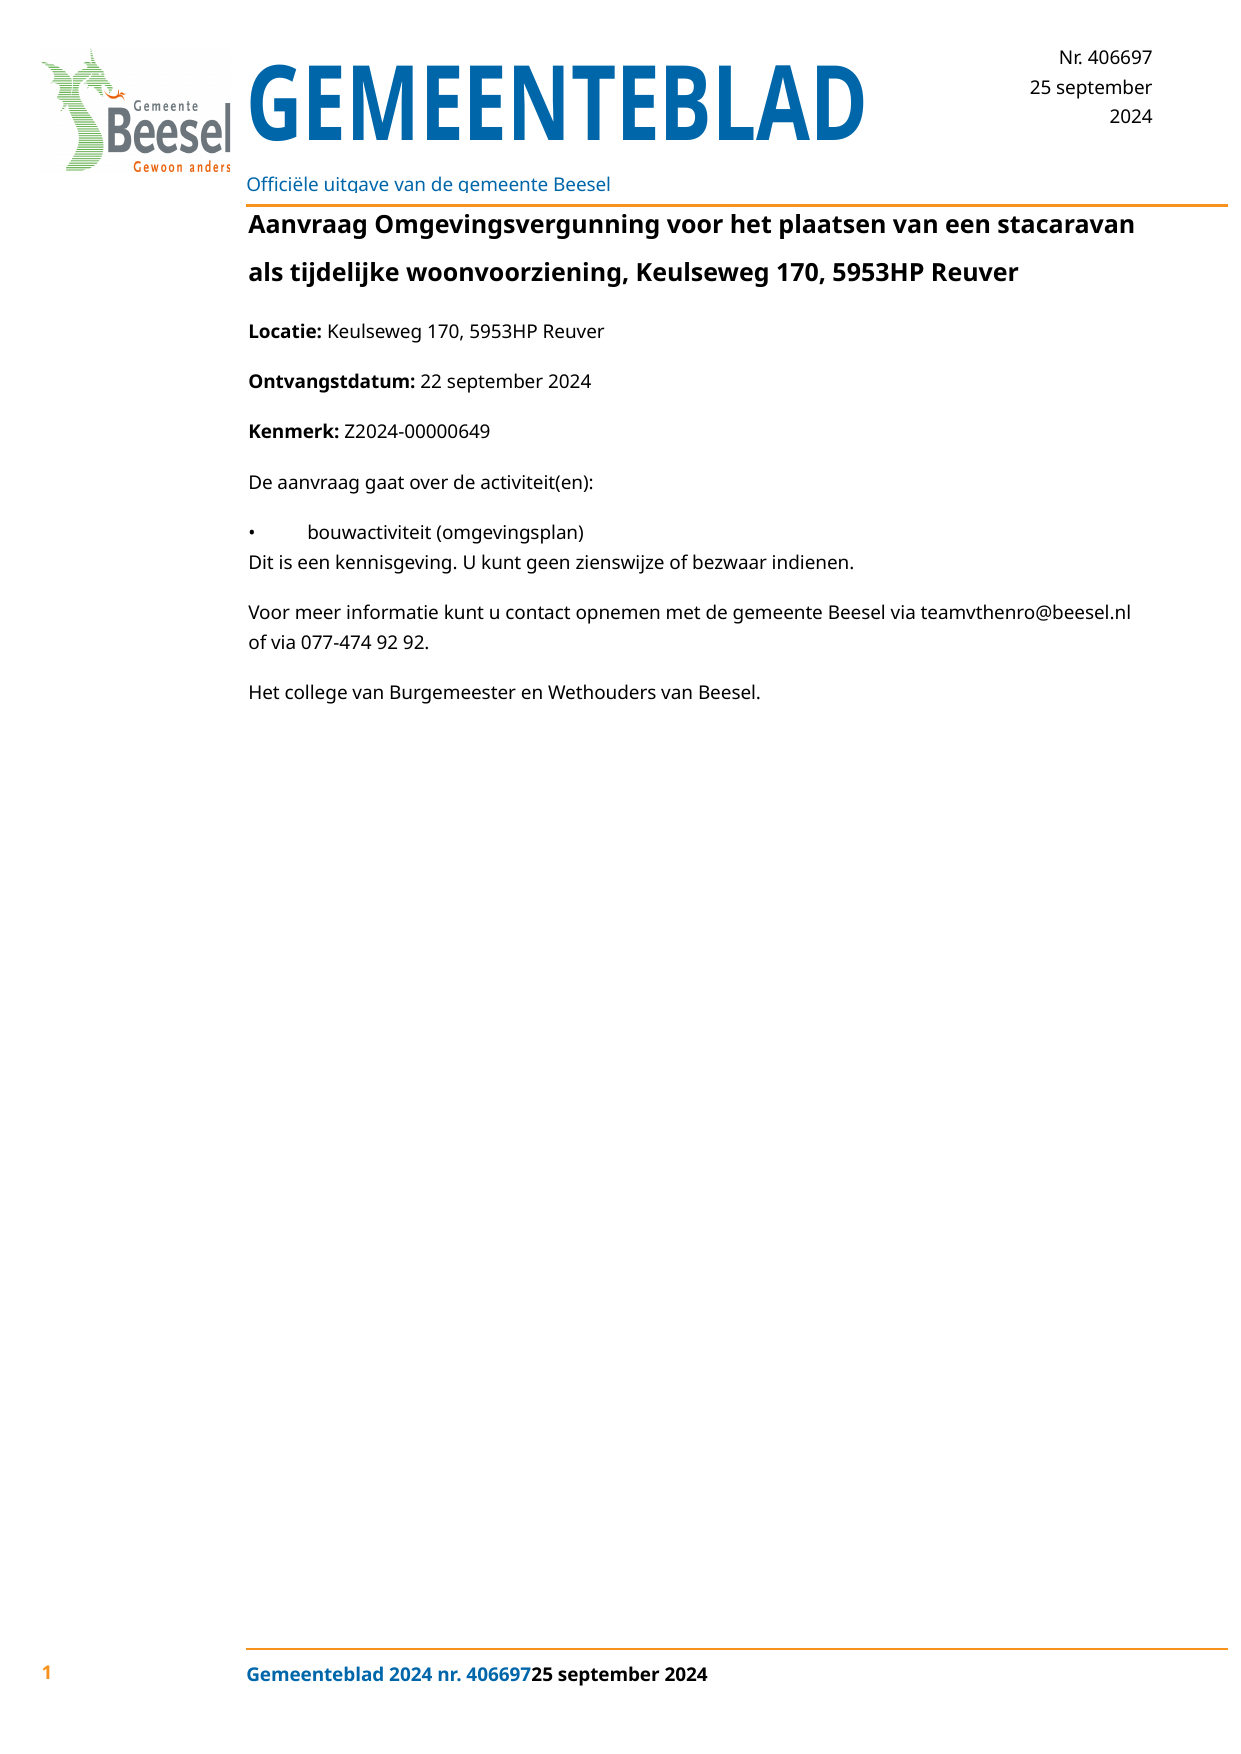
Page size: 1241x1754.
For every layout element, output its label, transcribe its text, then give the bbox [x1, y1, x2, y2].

text Aanvraag Omgevingsvergunning voor het plaatsen van een stacaravan als tijdelijke woonvoorziening, Keulseweg 170, 5953HP Reuver [248, 207, 1152, 288]
text Locatie: Keulseweg 170, 5953HP Reuver [248, 318, 1152, 344]
picture [41, 47, 231, 172]
text Ontvangstdatum: 22 september 2024 [248, 368, 1152, 394]
text Dit is een kennisgeving. U kunt geen zienswijze of bezwaar indienen. [248, 549, 1152, 575]
list bouwactiviteit (omgevingsplan) [248, 519, 1152, 545]
text De aanvraag gaat over de activiteit(en): [248, 469, 1152, 495]
text Het college van Burgemeester en Wethouders van Beesel. [248, 679, 1152, 705]
text Kenmerk: Z2024-00000649 [248, 419, 1152, 444]
text Voor meer informatie kunt u contact opnemen met de gemeente Beesel via teamvthenro@beesel.nl of via 077-474 92 92. [248, 599, 1152, 655]
